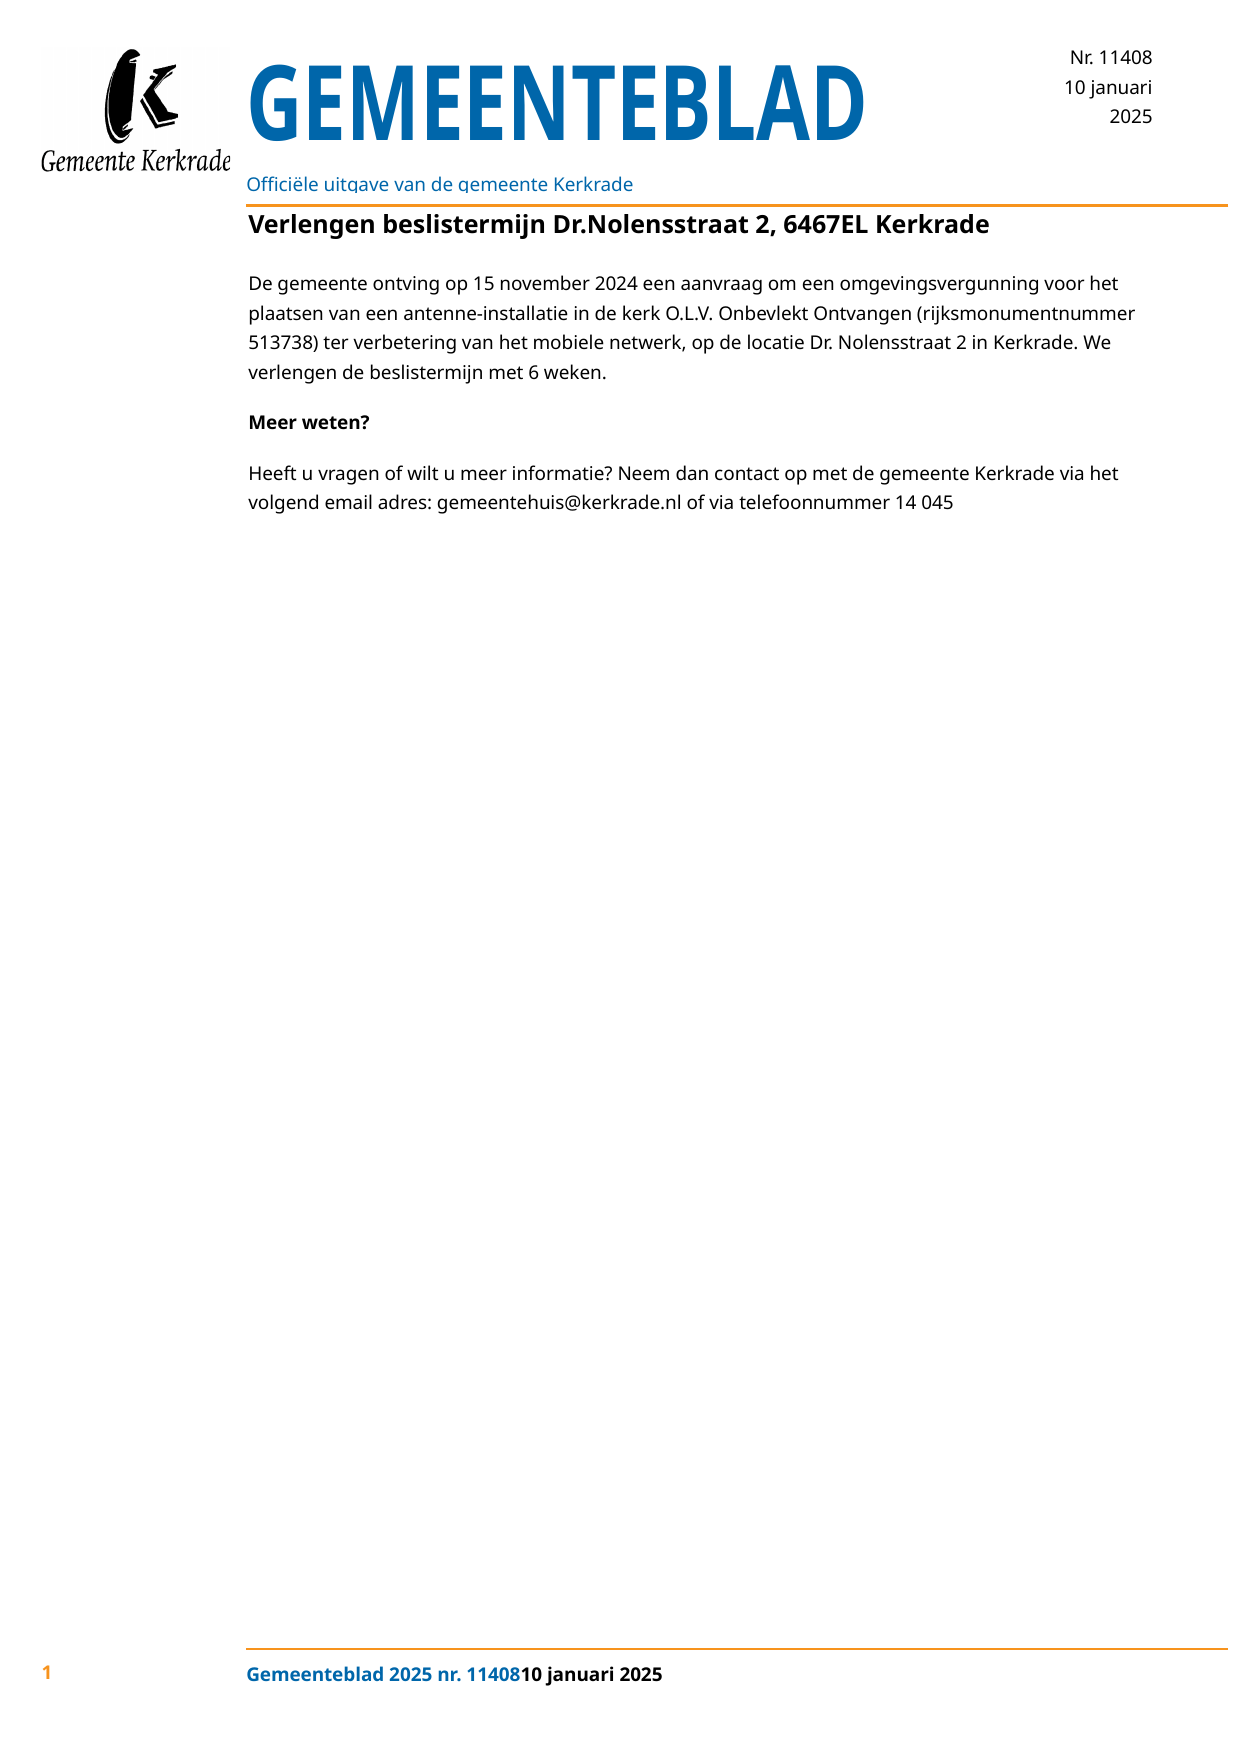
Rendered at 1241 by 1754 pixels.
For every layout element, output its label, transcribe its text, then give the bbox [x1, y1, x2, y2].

text Heeft u vragen of wilt u meer informatie? Neem dan contact op met de gemeente Kerkrade via het volgend email adres: gemeentehuis@kerkrade.nl of via telefoonnummer 14 045 [248, 460, 1152, 515]
text De gemeente ontving op 15 november 2024 een aanvraag om een omgevingsvergunning voor het plaatsen van een antenne-installatie in de kerk O.L.V. Onbevlekt Ontvangen (rijksmonumentnummer 513738) ter verbetering van het mobiele netwerk, op de locatie Dr. Nolensstraat 2 in Kerkrade. We verlengen de beslistermijn met 6 weken. [248, 270, 1152, 385]
picture [41, 47, 231, 172]
text Meer weten? [248, 409, 1152, 435]
text Verlengen beslistermijn Dr.Nolensstraat 2, 6467EL Kerkrade [248, 207, 1152, 241]
